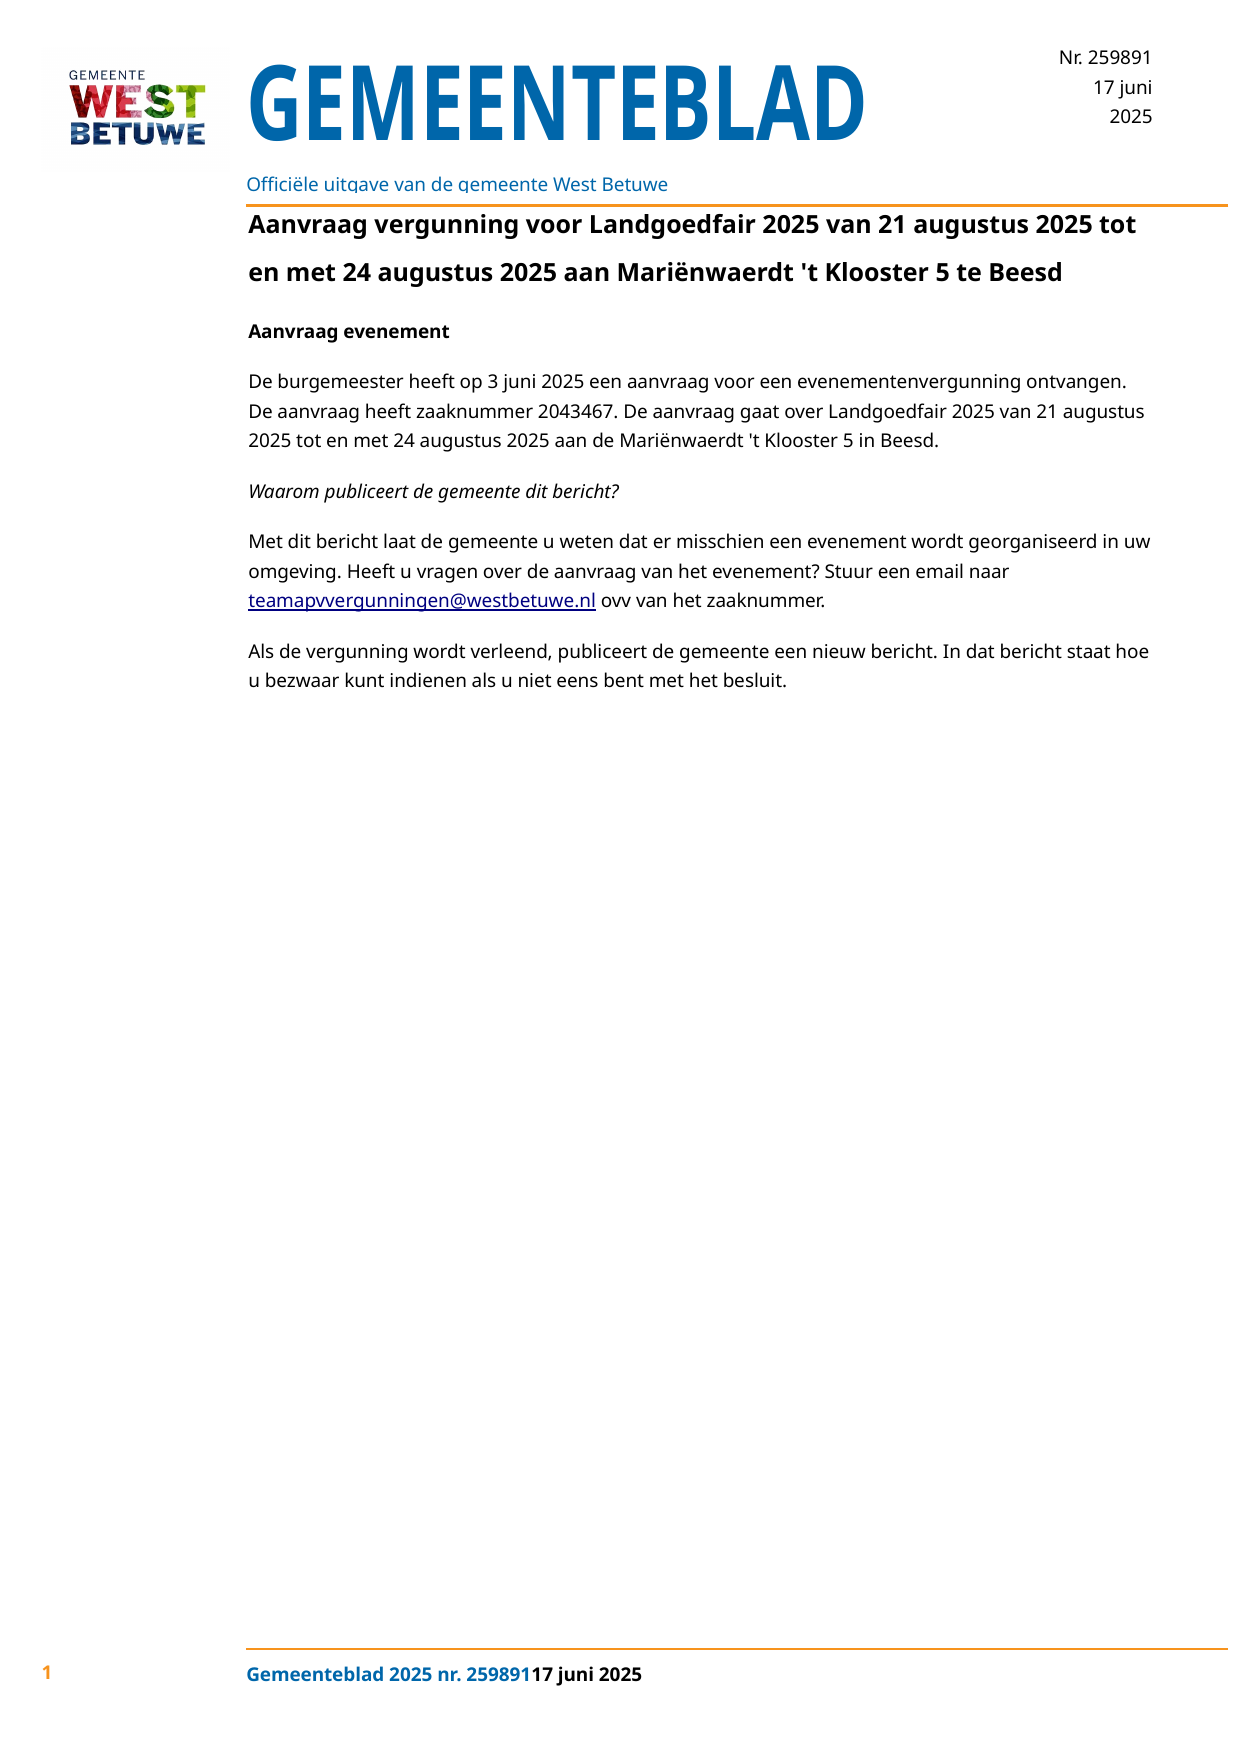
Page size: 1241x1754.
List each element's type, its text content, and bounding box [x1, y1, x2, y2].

picture [41, 47, 231, 172]
text Aanvraag vergunning voor Landgoedfair 2025 van 21 augustus 2025 tot en met 24 augustus 2025 aan Mariënwaerdt 't Klooster 5 te Beesd [248, 207, 1152, 288]
text Met dit bericht laat de gemeente u weten dat er misschien een evenement wordt georganiseerd in uw omgeving. Heeft u vragen over de aanvraag van het evenement? Stuur een email naar teamapvvergunningen@westbetuwe.nl ovv van het zaaknummer. [248, 528, 1152, 613]
text De burgemeester heeft op 3 juni 2025 een aanvraag voor een evenementenvergunning ontvangen. De aanvraag heeft zaaknummer 2043467. De aanvraag gaat over Landgoedfair 2025 van 21 augustus 2025 tot en met 24 augustus 2025 aan de Mariënwaerdt 't Klooster 5 in Beesd. [248, 368, 1152, 453]
text Waarom publiceert de gemeente dit bericht? [248, 478, 1152, 504]
text Aanvraag evenement [248, 318, 1152, 344]
text Als de vergunning wordt verleend, publiceert de gemeente een nieuw bericht. In dat bericht staat hoe u bezwaar kunt indienen als u niet eens bent met het besluit. [248, 638, 1152, 693]
